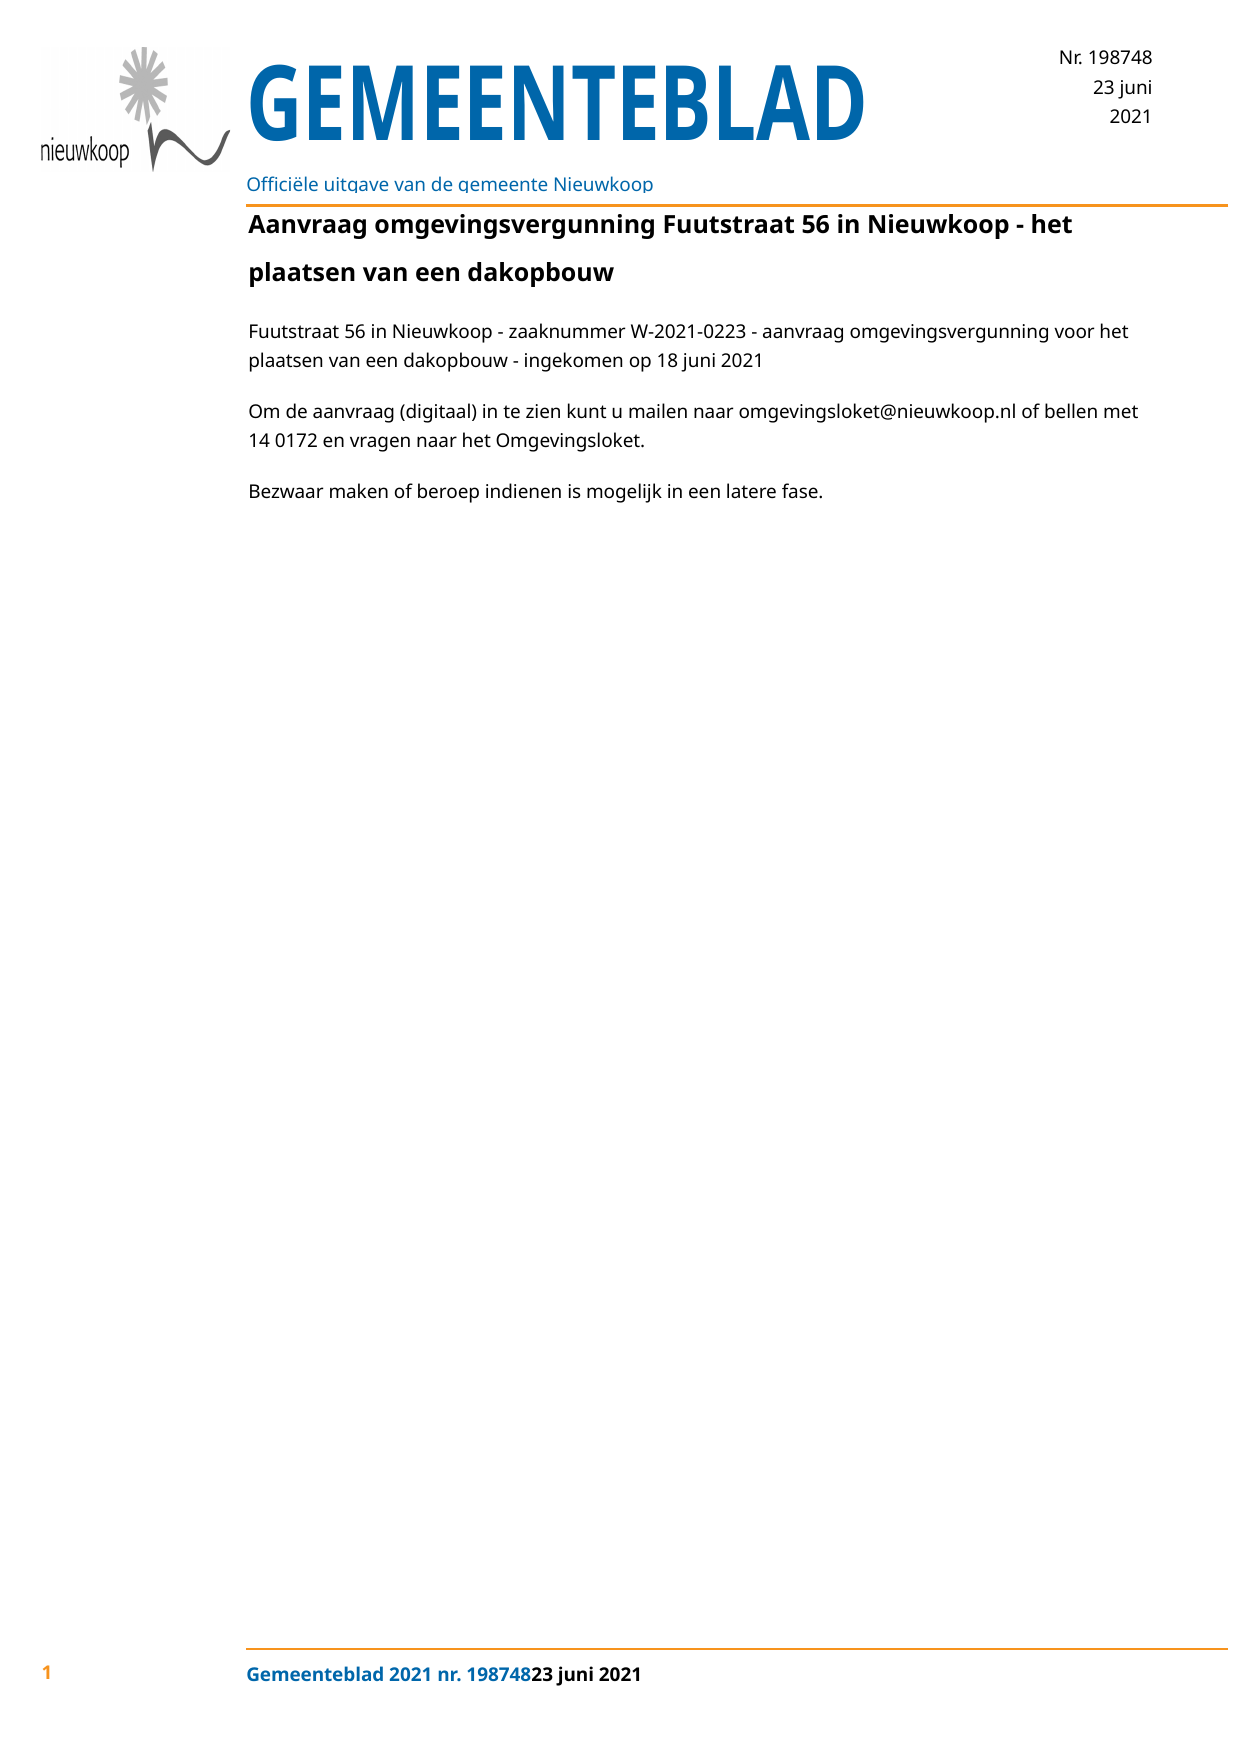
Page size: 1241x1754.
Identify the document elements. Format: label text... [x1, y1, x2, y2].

text Bezwaar maken of beroep indienen is mogelijk in een latere fase. [248, 478, 1152, 504]
text Fuutstraat 56 in Nieuwkoop - zaaknummer W-2021-0223 - aanvraag omgevingsvergunning voor het plaatsen van een dakopbouw - ingekomen op 18 juni 2021 [248, 318, 1152, 373]
text Aanvraag omgevingsvergunning Fuutstraat 56 in Nieuwkoop - het plaatsen van een dakopbouw [248, 207, 1152, 288]
text Om de aanvraag (digitaal) in te zien kunt u mailen naar omgevingsloket@nieuwkoop.nl of bellen met 14 0172 en vragen naar het Omgevingsloket. [248, 398, 1152, 453]
picture [41, 47, 231, 172]
